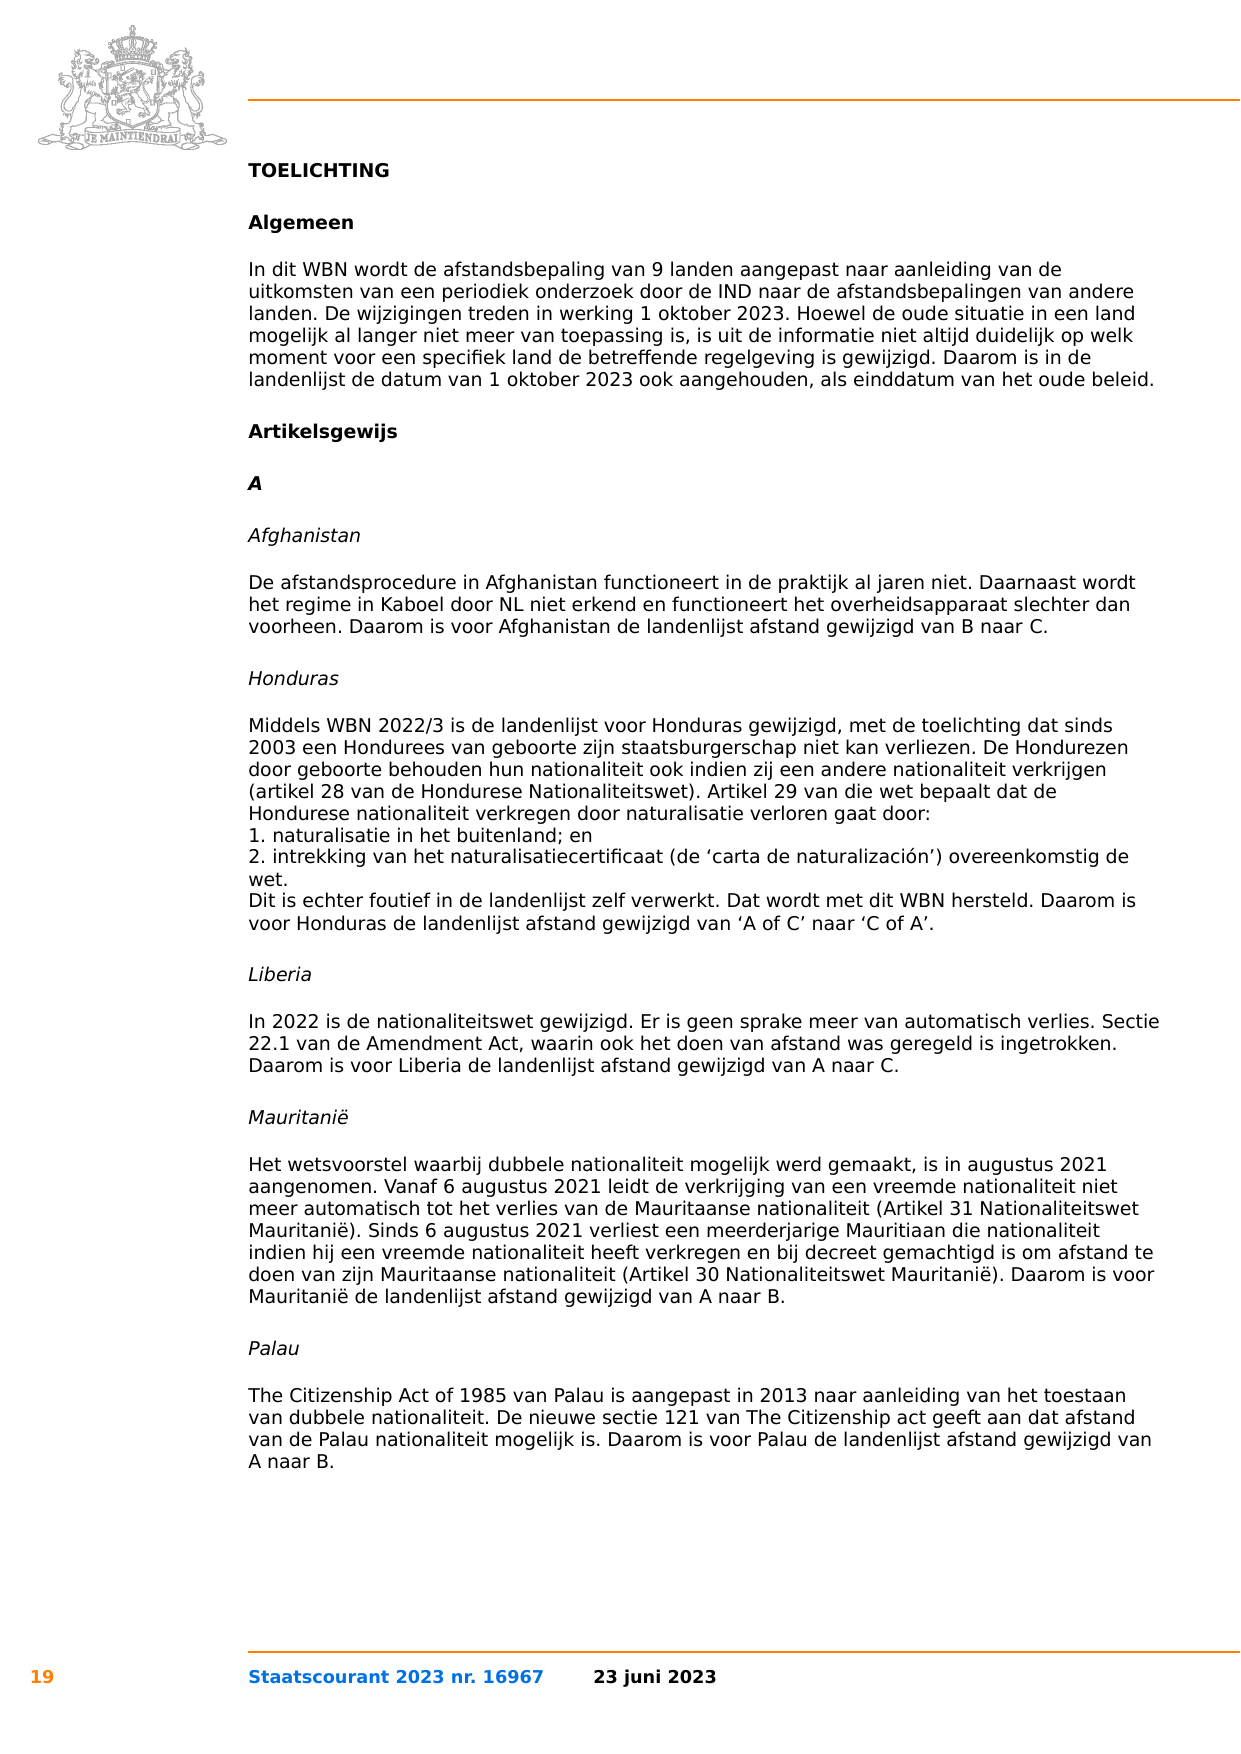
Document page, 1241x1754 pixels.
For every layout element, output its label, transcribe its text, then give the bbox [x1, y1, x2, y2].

subtitle Palau [248, 1338, 1163, 1360]
text 2. intrekking van het naturalisatiecertificaat (de ‘carta de naturalización’) overeenkomstig de wet. [248, 846, 1163, 890]
text Dit is echter foutief in de landenlijst zelf verwerkt. Dat wordt met dit WBN hersteld. Daarom is voor Honduras de landenlijst afstand gewijzigd van ‘A of C’ naar ‘C of A’. [248, 890, 1163, 934]
subtitle A [248, 473, 1163, 495]
text The Citizenship Act of 1985 van Palau is aangepast in 2013 naar aanleiding van het toestaan van dubbele nationaliteit. De nieuwe sectie 121 van The Citizenship act geeft aan dat afstand van de Palau nationaliteit mogelijk is. Daarom is voor Palau de landenlijst afstand gewijzigd van A naar B. [248, 1385, 1163, 1473]
subtitle Afghanistan [248, 525, 1163, 547]
subtitle Artikelsgewijs [248, 421, 1163, 443]
subtitle Honduras [248, 668, 1163, 689]
text De afstandsprocedure in Afghanistan functioneert in de praktijk al jaren niet. Daarnaast wordt het regime in Kaboel door NL niet erkend en functioneert het overheidsapparaat slechter dan voorheen. Daarom is voor Afghanistan de landenlijst afstand gewijzigd van B naar C. [248, 572, 1163, 638]
subtitle Algemeen [248, 212, 1163, 234]
subtitle TOELICHTING [248, 160, 1163, 182]
text 1. naturalisatie in het buitenland; en [248, 824, 1163, 846]
text Het wetsvoorstel waarbij dubbele nationaliteit mogelijk werd gemaakt, is in augustus 2021 aangenomen. Vanaf 6 augustus 2021 leidt de verkrijging van een vreemde nationaliteit niet meer automatisch tot het verlies van de Mauritaanse nationaliteit (Artikel 31 Nationaliteitswet Mauritanië). Sinds 6 augustus 2021 verliest een meerderjarige Mauritiaan die nationaliteit indien hij een vreemde nationaliteit heeft verkregen en bij decreet gemachtigd is om afstand te doen van zijn Mauritaanse nationaliteit (Artikel 30 Nationaliteitswet Mauritanië). Daarom is voor Mauritanië de landenlijst afstand gewijzigd van A naar B. [248, 1154, 1163, 1308]
subtitle Liberia [248, 964, 1163, 986]
picture [38, 25, 227, 150]
text In 2022 is de nationaliteitswet gewijzigd. Er is geen sprake meer van automatisch verlies. Sectie 22.1 van de Amendment Act, waarin ook het doen van afstand was geregeld is ingetrokken. Daarom is voor Liberia de landenlijst afstand gewijzigd van A naar C. [248, 1011, 1163, 1077]
text Middels WBN 2022/3 is de landenlijst voor Honduras gewijzigd, met de toelichting dat sinds 2003 een Hondurees van geboorte zijn staatsburgerschap niet kan verliezen. De Hondurezen door geboorte behouden hun nationaliteit ook indien zij een andere nationaliteit verkrijgen (artikel 28 van de Hondurese Nationaliteitswet). Artikel 29 van die wet bepaalt dat de Hondurese nationaliteit verkregen door naturalisatie verloren gaat door: [248, 714, 1163, 824]
text In dit WBN wordt de afstandsbepaling van 9 landen aangepast naar aanleiding van de uitkomsten van een periodiek onderzoek door de IND naar de afstandsbepalingen van andere landen. De wijzigingen treden in werking 1 oktober 2023. Hoewel de oude situatie in een land mogelijk al langer niet meer van toepassing is, is uit de informatie niet altijd duidelijk op welk moment voor een specifiek land de betreffende regelgeving is gewijzigd. Daarom is in de landenlijst de datum van 1 oktober 2023 ook aangehouden, als einddatum van het oude beleid. [248, 259, 1163, 391]
subtitle Mauritanië [248, 1107, 1163, 1129]
